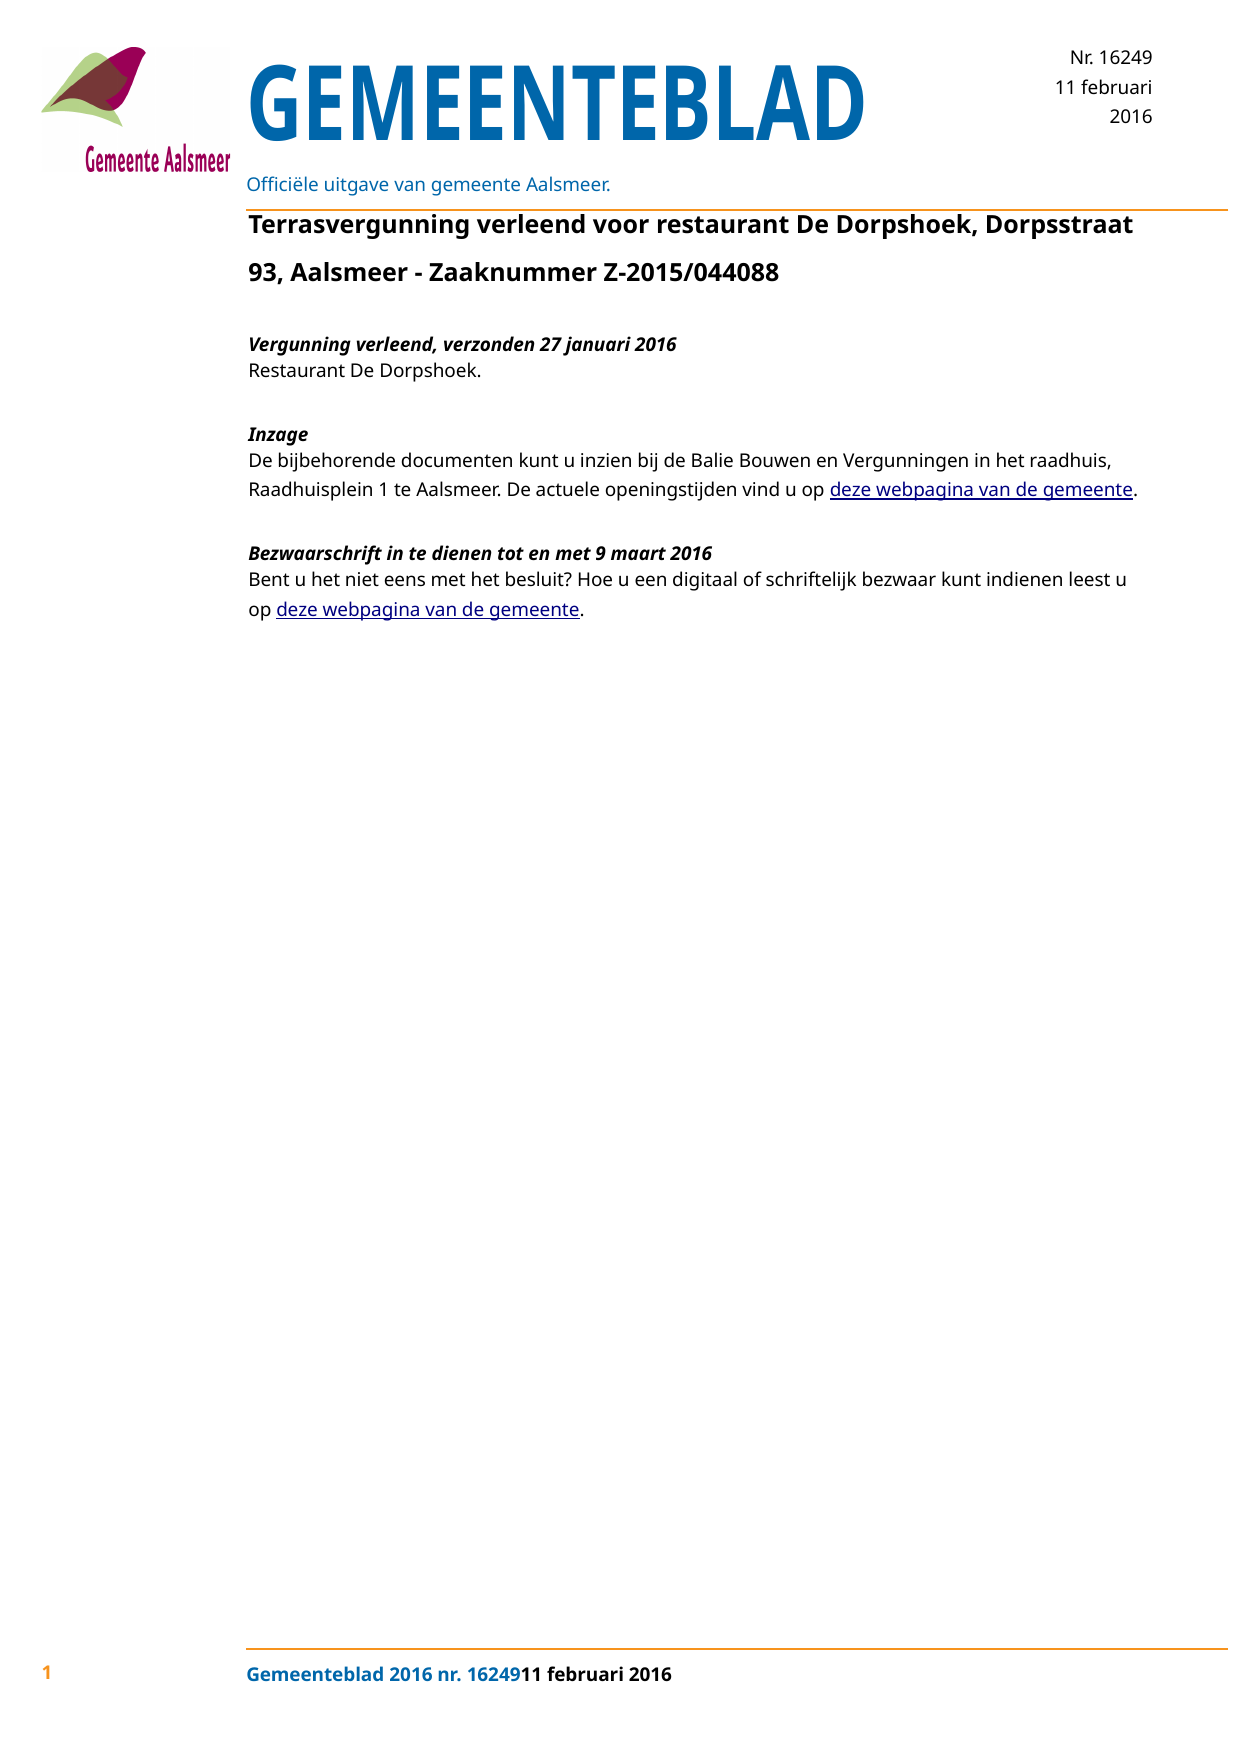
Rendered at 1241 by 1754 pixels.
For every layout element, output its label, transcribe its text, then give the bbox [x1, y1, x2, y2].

text Terrasvergunning verleend voor restaurant De Dorpshoek, Dorpsstraat 93, Aalsmeer - Zaaknummer Z-2015/044088 [248, 211, 1152, 288]
text Bezwaarschrift in te dienen tot en met 9 maart 2016 [248, 540, 1152, 566]
text Vergunning verleend, verzonden 27 januari 2016 [248, 331, 1152, 357]
text Inzage [248, 421, 1152, 447]
text Restaurant De Dorpshoek. [248, 357, 1152, 383]
text De bijbehorende documenten kunt u inzien bij de Balie Bouwen en Vergunningen in het raadhuis, Raadhuisplein 1 te Aalsmeer. De actuele openingstijden vind u op deze webpagina van de gemeente. [248, 447, 1152, 502]
text Bent u het niet eens met het besluit? Hoe u een digitaal of schriftelijk bezwaar kunt indienen leest u op deze webpagina van de gemeente. [248, 566, 1152, 621]
picture [41, 47, 231, 172]
